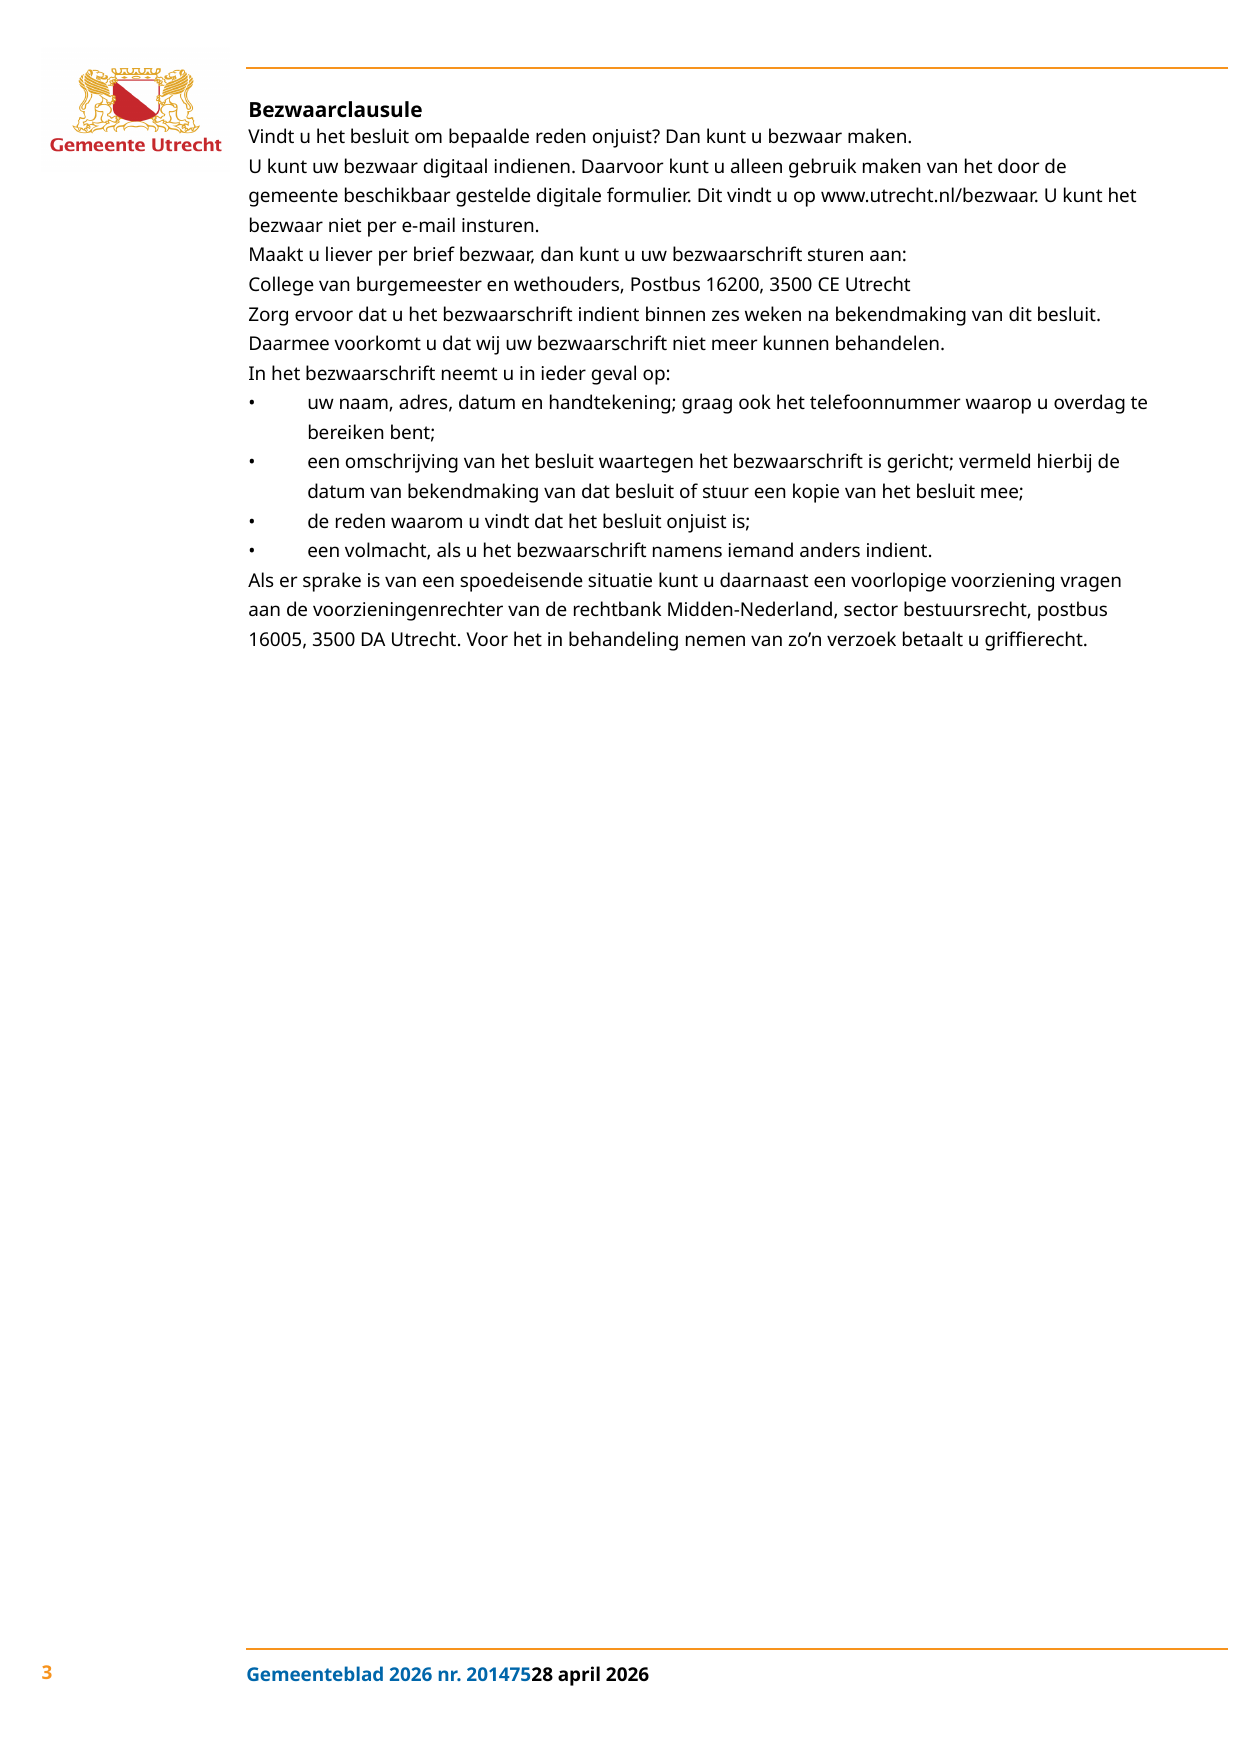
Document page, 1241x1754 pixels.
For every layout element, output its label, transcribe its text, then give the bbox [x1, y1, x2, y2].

list een omschrijving van het besluit waartegen het bezwaarschrift is gericht; vermeld hierbij de datum van bekendmaking van dat besluit of stuur een kopie van het besluit mee; [248, 449, 1152, 504]
text U kunt uw bezwaar digitaal indienen. Daarvoor kunt u alleen gebruik maken van het door de gemeente beschikbaar gestelde digitale formulier. Dit vindt u op www.utrecht.nl/bezwaar. U kunt het bezwaar niet per e-mail insturen. [248, 153, 1152, 238]
text Maakt u liever per brief bezwaar, dan kunt u uw bezwaarschrift sturen aan: [248, 242, 1152, 267]
text Vindt u het besluit om bepaalde reden onjuist? Dan kunt u bezwaar maken. [248, 123, 1152, 149]
list de reden waarom u vindt dat het besluit onjuist is; [248, 508, 1152, 534]
text Zorg ervoor dat u het bezwaarschrift indient binnen zes weken na bekendmaking van dit besluit. Daarmee voorkomt u dat wij uw bezwaarschrift niet meer kunnen behandelen. [248, 301, 1152, 356]
list uw naam, adres, datum en handtekening; graag ook het telefoonnummer waarop u overdag te bereiken bent; [248, 389, 1152, 445]
list een volmacht, als u het bezwaarschrift namens iemand anders indient. [248, 537, 1152, 563]
text Als er sprake is van een spoedeisende situatie kunt u daarnaast een voorlopige voorziening vragen aan de voorzieningenrechter van de rechtbank Midden-Nederland, sector bestuursrecht, postbus 16005, 3500 DA Utrecht. Voor het in behandeling nemen van zo’n verzoek betaalt u griffierecht. [248, 567, 1152, 652]
text College van burgemeester en wethouders, Postbus 16200, 3500 CE Utrecht [248, 271, 1152, 297]
text Bezwaarclausule [248, 95, 1152, 123]
picture [41, 47, 231, 172]
text In het bezwaarschrift neemt u in ieder geval op: [248, 360, 1152, 386]
